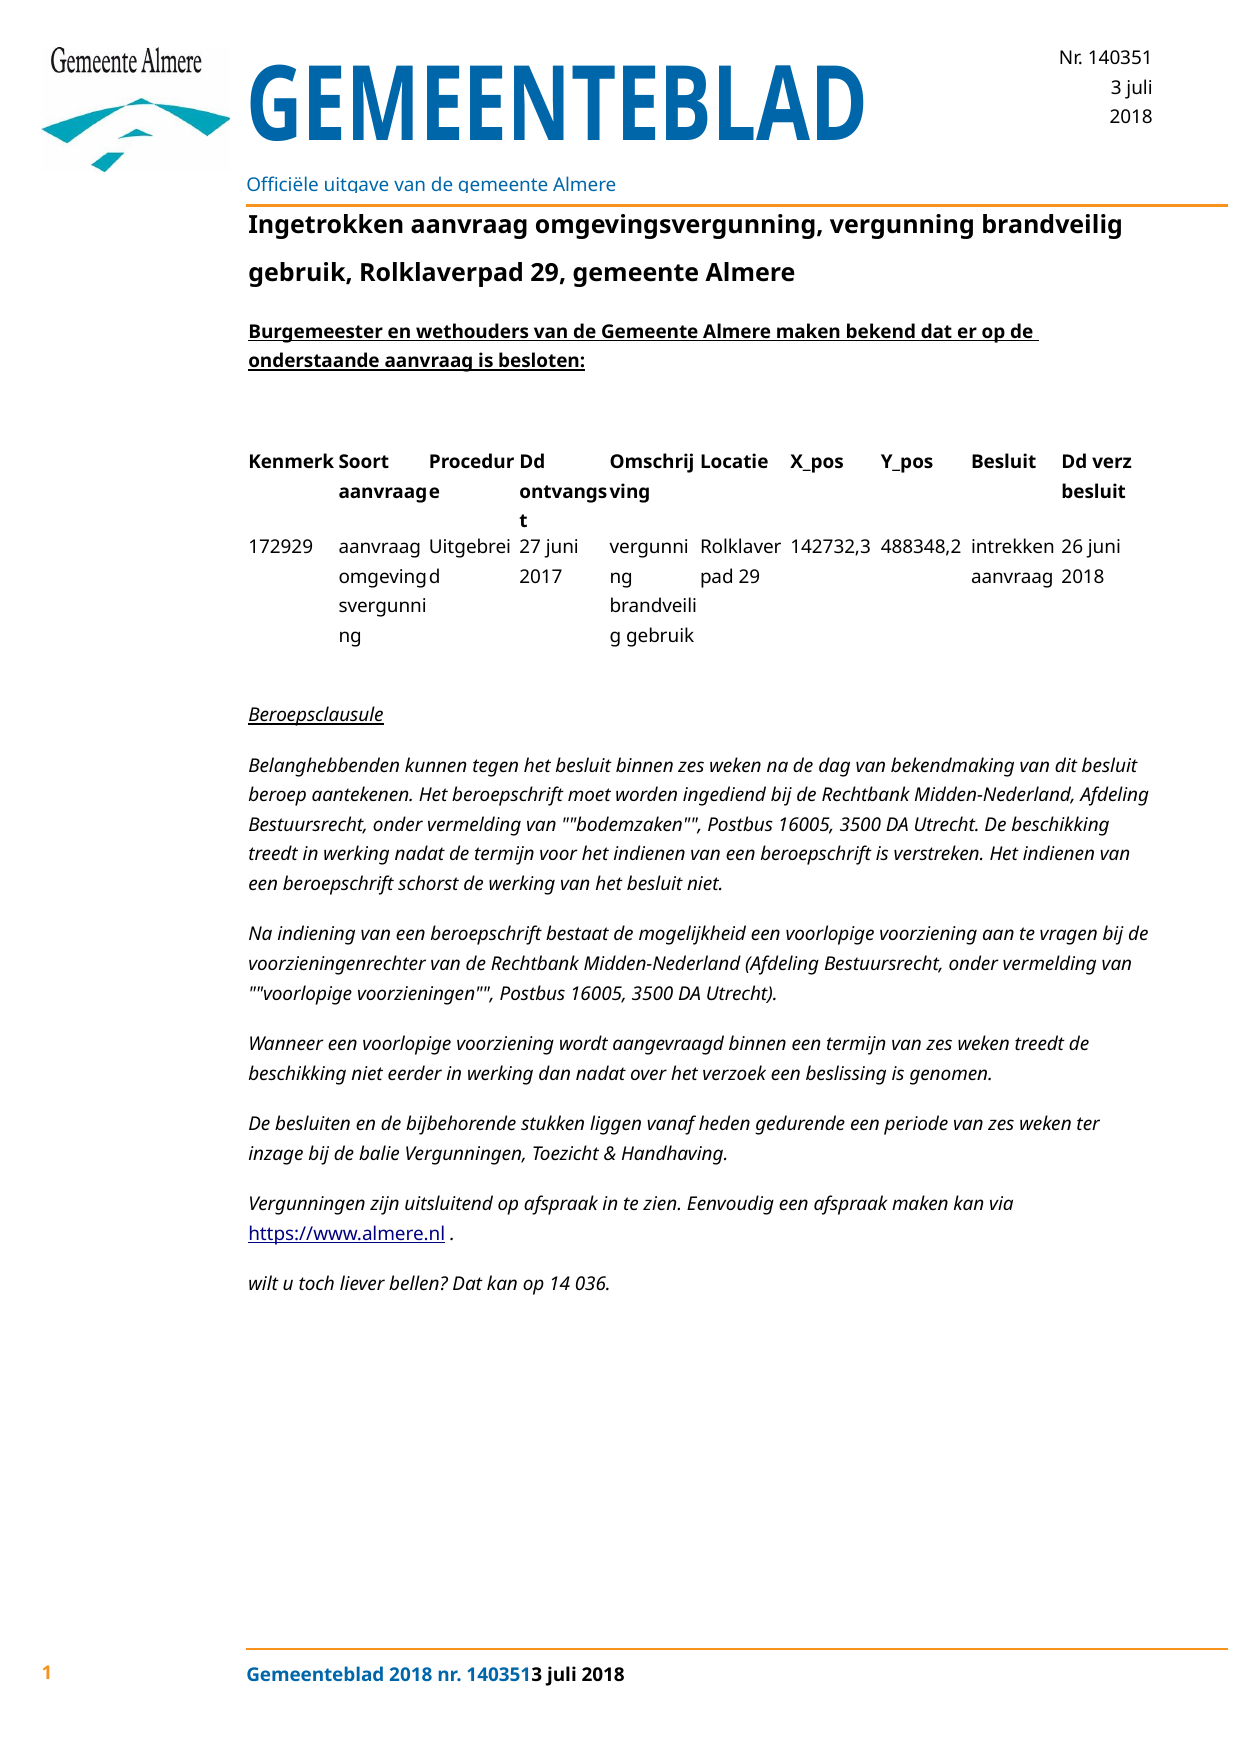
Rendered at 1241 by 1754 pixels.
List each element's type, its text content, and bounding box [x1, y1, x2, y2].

table_header Procedure [429, 449, 519, 533]
table_cell aanvraag omgevingsvergunning [338, 533, 429, 648]
table_cell 172929 [248, 533, 338, 648]
text Ingetrokken aanvraag omgevingsvergunning, vergunning brandveilig gebruik, Rolklaverpad 29, gemeente Almere [248, 207, 1152, 288]
table_cell Rolklaverpad 29 [700, 533, 790, 648]
text Belanghebbenden kunnen tegen het besluit binnen zes weken na de dag van bekendmaking van dit besluit beroep aantekenen. Het beroepschrift moet worden ingediend bij de Rechtbank Midden-Nederland, Afdeling Bestuursrecht, onder vermelding van ""bodemzaken"", Postbus 16005, 3500 DA Utrecht. De beschikking treedt in werking nadat de termijn voor het indienen van een beroepschrift is verstreken. Het indienen van een beroepschrift schorst de werking van het besluit niet. [248, 752, 1152, 896]
text De besluiten en de bijbehorende stukken liggen vanaf heden gedurende een periode van zes weken ter inzage bij de balie Vergunningen, Toezicht & Handhaving. [248, 1110, 1152, 1166]
table_header Besluit [971, 449, 1061, 533]
table_header Y_pos [881, 449, 971, 533]
text Beroepsclausule [248, 701, 1152, 727]
table_cell intrekken aanvraag [971, 533, 1061, 648]
table_cell 27 juni 2017 [519, 533, 609, 648]
table_header Dd verz besluit [1061, 449, 1152, 533]
table_cell Uitgebreid [429, 533, 519, 648]
table_header Omschrijving [609, 449, 700, 533]
table_cell 26 juni 2018 [1061, 533, 1152, 648]
table_header Soort aanvraag [338, 449, 429, 533]
table_header Dd ontvangst [519, 449, 609, 533]
table_header Kenmerk [248, 449, 338, 533]
text Burgemeester en wethouders van de Gemeente Almere maken bekend dat er op de onderstaande aanvraag is besloten: [248, 318, 1152, 373]
picture [41, 47, 231, 172]
text Vergunningen zijn uitsluitend op afspraak in te zien. Eenvoudig een afspraak maken kan via https://www.almere.nl . [248, 1190, 1152, 1246]
table_cell vergunning brandveilig gebruik [609, 533, 700, 648]
text Wanneer een voorlopige voorziening wordt aangevraagd binnen een termijn van zes weken treedt de beschikking niet eerder in werking dan nadat over het verzoek een beslissing is genomen. [248, 1030, 1152, 1086]
table_cell 488348,2 [881, 533, 971, 648]
text Na indiening van een beroepschrift bestaat de mogelijkheid een voorlopige voorziening aan te vragen bij de voorzieningenrechter van de Rechtbank Midden-Nederland (Afdeling Bestuursrecht, onder vermelding van ""voorlopige voorzieningen"", Postbus 16005, 3500 DA Utrecht). [248, 921, 1152, 1006]
text wilt u toch liever bellen? Dat kan op 14 036. [248, 1270, 1152, 1296]
table_header X_pos [790, 449, 881, 533]
table_header Locatie [700, 449, 790, 533]
table_cell 142732,3 [790, 533, 881, 648]
